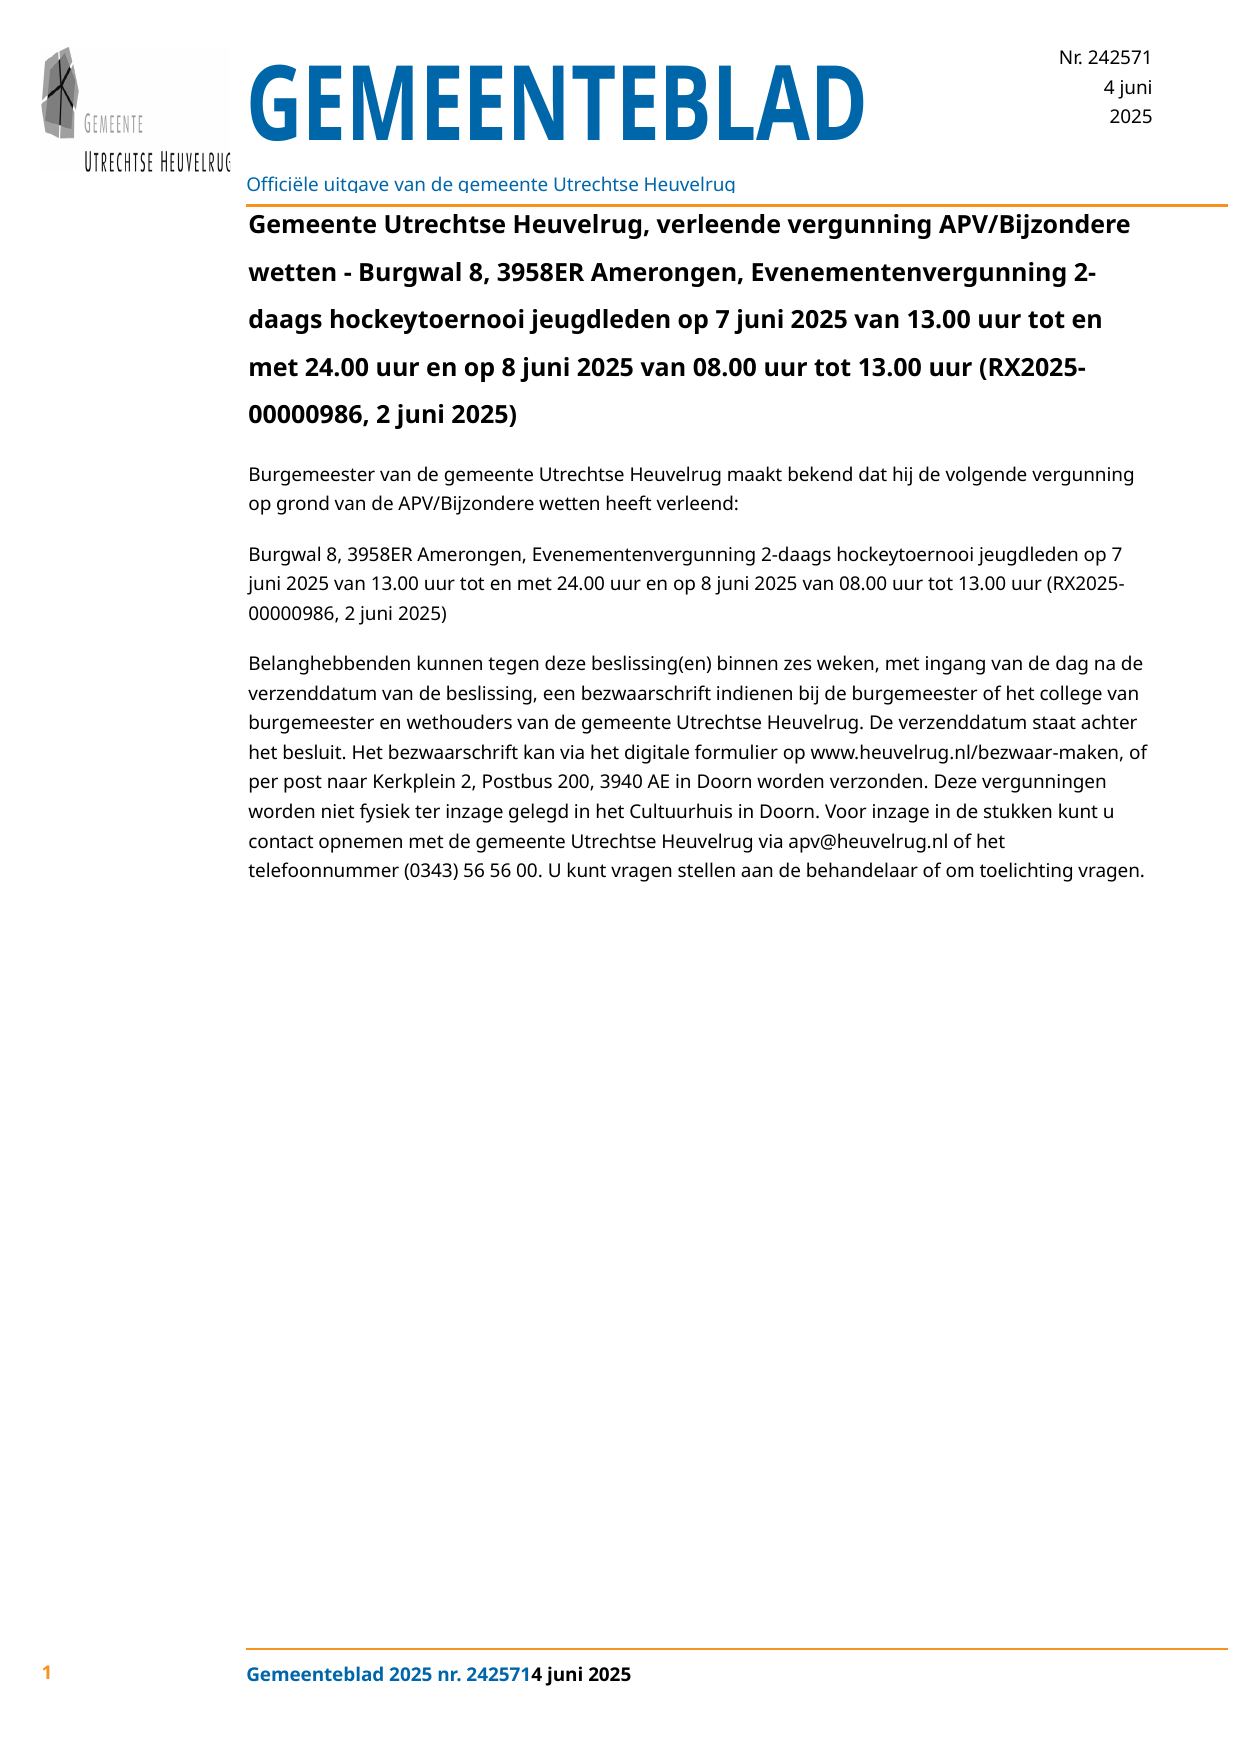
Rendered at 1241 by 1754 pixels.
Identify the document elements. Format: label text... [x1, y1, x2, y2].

text Burgwal 8, 3958ER Amerongen, Evenementenvergunning 2-daags hockeytoernooi jeugdleden op 7 juni 2025 van 13.00 uur tot en met 24.00 uur en op 8 juni 2025 van 08.00 uur tot 13.00 uur (RX2025-00000986, 2 juni 2025) [248, 541, 1152, 626]
text Burgemeester van de gemeente Utrechtse Heuvelrug maakt bekend dat hij de volgende vergunning op grond van de APV/Bijzondere wetten heeft verleend: [248, 461, 1152, 516]
text Gemeente Utrechtse Heuvelrug, verleende vergunning APV/Bijzondere wetten - Burgwal 8, 3958ER Amerongen, Evenementenvergunning 2-daags hockeytoernooi jeugdleden op 7 juni 2025 van 13.00 uur tot en met 24.00 uur en op 8 juni 2025 van 08.00 uur tot 13.00 uur (RX2025-00000986, 2 juni 2025) [248, 207, 1152, 431]
text Belanghebbenden kunnen tegen deze beslissing(en) binnen zes weken, met ingang van de dag na de verzenddatum van de beslissing, een bezwaarschrift indienen bij de burgemeester of het college van burgemeester en wethouders van de gemeente Utrechtse Heuvelrug. De verzenddatum staat achter het besluit. Het bezwaarschrift kan via het digitale formulier op www.heuvelrug.nl/bezwaar-maken, of per post naar Kerkplein 2, Postbus 200, 3940 AE in Doorn worden verzonden. Deze vergunningen worden niet fysiek ter inzage gelegd in het Cultuurhuis in Doorn. Voor inzage in de stukken kunt u contact opnemen met de gemeente Utrechtse Heuvelrug via apv@heuvelrug.nl of het telefoonnummer (0343) 56 56 00. U kunt vragen stellen aan de behandelaar of om toelichting vragen. [248, 650, 1152, 883]
picture [41, 47, 231, 172]
